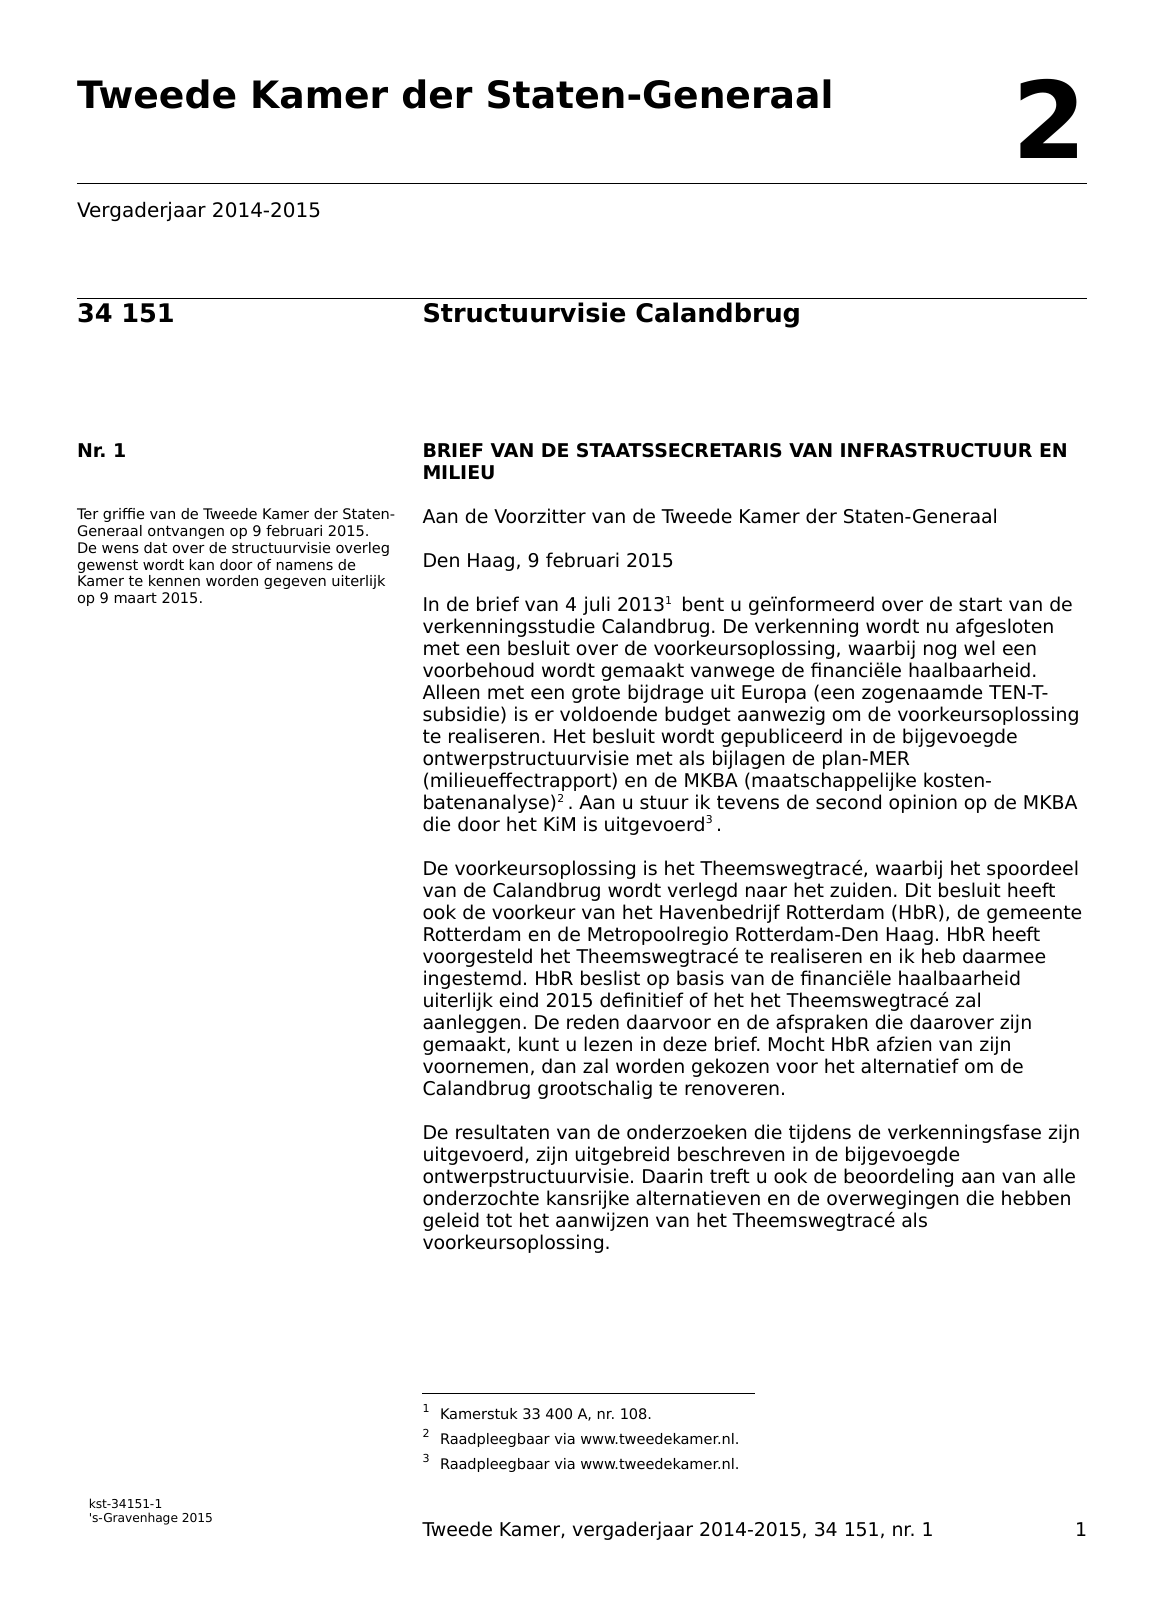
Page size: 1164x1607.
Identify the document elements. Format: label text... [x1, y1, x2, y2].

text De voorkeursoplossing is het Theemswegtracé, waarbij het spoordeel van de Calandbrug wordt verlegd naar het zuiden. Dit besluit heeft ook de voorkeur van het Havenbedrijf Rotterdam (HbR), de gemeente Rotterdam en de Metropoolregio Rotterdam-Den Haag. HbR heeft voorgesteld het Theemswegtracé te realiseren en ik heb daarmee ingestemd. HbR beslist op basis van de financiële haalbaarheid uiterlijk eind 2015 definitief of het het Theemswegtracé zal aanleggen. De reden daarvoor en de afspraken die daarover zijn gemaakt, kunt u lezen in deze brief. Mocht HbR afzien van zijn voornemen, dan zal worden gekozen voor het alternatief om de Calandbrug grootschalig te renoveren. [422, 858, 1087, 1100]
text 's-Gravenhage 2015 [88, 1511, 323, 1525]
text De resultaten van de onderzoeken die tijdens de verkenningsfase zijn uitgevoerd, zijn uitgebreid beschreven in de bijgevoegde ontwerpstructuurvisie. Daarin treft u ook de beoordeling aan van alle onderzochte kansrijke alternatieven en de overwegingen die hebben geleid tot het aanwijzen van het Theemswegtracé als voorkeursoplossing. [422, 1122, 1087, 1254]
text In de brief van 4 juli 2013 bent u geïnformeerd over de start van de verkenningsstudie Calandbrug. De verkenning wordt nu afgesloten met een besluit over de voorkeursoplossing, waarbij nog wel een voorbehoud wordt gemaakt vanwege de financiële haalbaarheid. Alleen met een grote bijdrage uit Europa (een zogenaamde TEN-T-subsidie) is er voldoende budget aanwezig om de voorkeursoplossing te realiseren. Het besluit wordt gepubliceerd in de bijgevoegde ontwerpstructuurvisie met als bijlagen de plan-MER (milieueffectrapport) en de MKBA (maatschappelijke kosten-batenanalyse). Aan u stuur ik tevens de second opinion op de MKBA die door het KiM is uitgevoerd. [422, 594, 1087, 836]
text Den Haag, 9 februari 2015 [422, 550, 1087, 572]
text De wens dat over de structuurvisie overleg gewenst wordt kan door of namens de Kamer te kennen worden gegeven uiterlijk op 9 maart 2015. [77, 539, 399, 607]
table_cell Vergaderjaar 2014-2015 [77, 184, 1087, 298]
text Raadpleegbaar via www.tweedekamer.nl. [422, 1427, 1087, 1449]
text Kamerstuk 33 400 A, nr. 108. [422, 1402, 1087, 1424]
text Raadpleegbaar via www.tweedekamer.nl. [422, 1452, 1087, 1474]
table_header 2 [886, 59, 1087, 183]
text Ter griffie van de Tweede Kamer der Staten-Generaal ontvangen op 9 februari 2015. [77, 506, 399, 539]
table_header Tweede Kamer der Staten-Generaal [77, 59, 886, 183]
text Aan de Voorzitter van de Tweede Kamer der Staten-Generaal [422, 506, 1087, 528]
text kst-34151-1 [88, 1497, 323, 1511]
subtitle Nr. 1 BRIEF VAN DE STAATSSECRETARIS VAN INFRASTRUCTUUR EN MILIEU [77, 440, 1087, 484]
subtitle 34 151 Structuurvisie Calandbrug [77, 299, 1087, 329]
